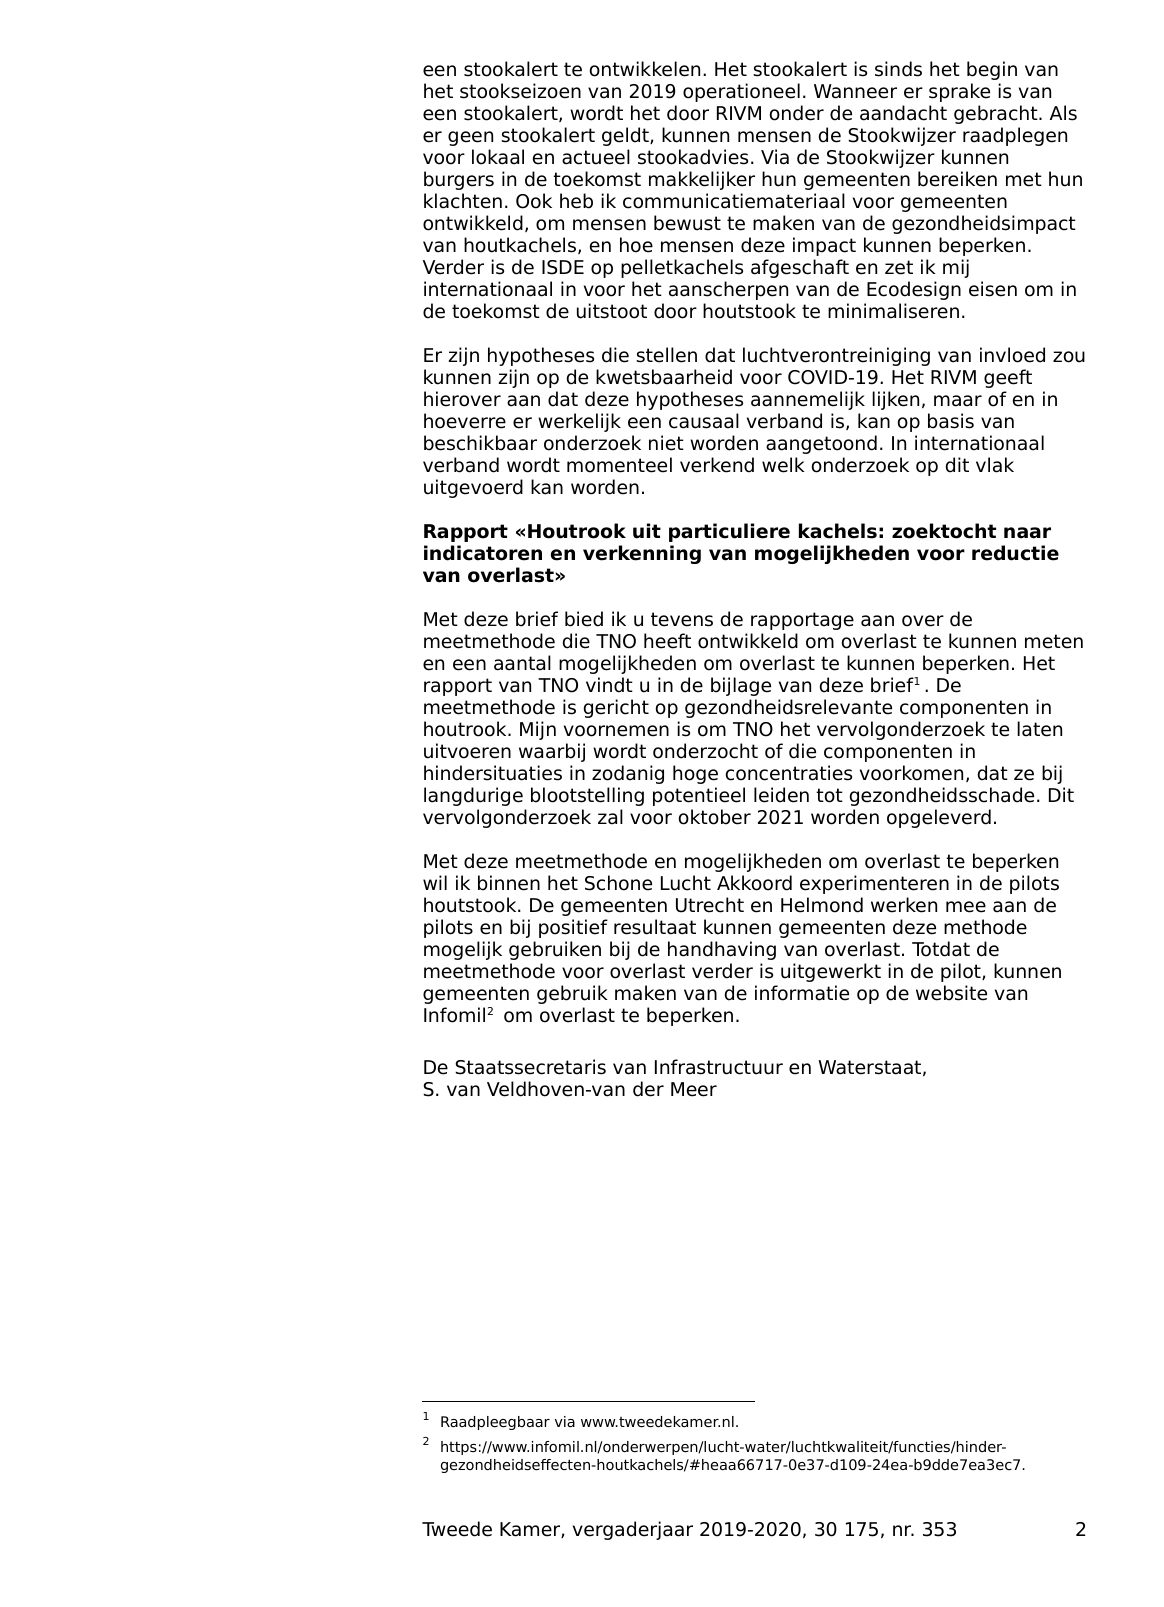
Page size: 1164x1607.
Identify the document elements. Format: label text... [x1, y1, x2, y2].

text Er zijn hypotheses die stellen dat luchtverontreiniging van invloed zou kunnen zijn op de kwetsbaarheid voor COVID-19. Het RIVM geeft hierover aan dat deze hypotheses aannemelijk lijken, maar of en in hoeverre er werkelijk een causaal verband is, kan op basis van beschikbaar onderzoek niet worden aangetoond. In internationaal verband wordt momenteel verkend welk onderzoek op dit vlak uitgevoerd kan worden. [422, 345, 1087, 499]
text De Staatssecretaris van Infrastructuur en Waterstaat, S. van Veldhoven-van der Meer [422, 1057, 1087, 1101]
text Met deze meetmethode en mogelijkheden om overlast te beperken wil ik binnen het Schone Lucht Akkoord experimenteren in de pilots houtstook. De gemeenten Utrecht en Helmond werken mee aan de pilots en bij positief resultaat kunnen gemeenten deze methode mogelijk gebruiken bij de handhaving van overlast. Totdat de meetmethode voor overlast verder is uitgewerkt in de pilot, kunnen gemeenten gebruik maken van de informatie op de website van Infomil om overlast te beperken. [422, 851, 1087, 1027]
text Met deze brief bied ik u tevens de rapportage aan over de meetmethode die TNO heeft ontwikkeld om overlast te kunnen meten en een aantal mogelijkheden om overlast te kunnen beperken. Het rapport van TNO vindt u in de bijlage van deze brief. De meetmethode is gericht op gezondheidsrelevante componenten in houtrook. Mijn voornemen is om TNO het vervolgonderzoek te laten uitvoeren waarbij wordt onderzocht of die componenten in hindersituaties in zodanig hoge concentraties voorkomen, dat ze bij langdurige blootstelling potentieel leiden tot gezondheidsschade. Dit vervolgonderzoek zal voor oktober 2021 worden opgeleverd. [422, 609, 1087, 829]
text een stookalert te ontwikkelen. Het stookalert is sinds het begin van het stookseizoen van 2019 operationeel. Wanneer er sprake is van een stookalert, wordt het door RIVM onder de aandacht gebracht. Als er geen stookalert geldt, kunnen mensen de Stookwijzer raadplegen voor lokaal en actueel stookadvies. Via de Stookwijzer kunnen burgers in de toekomst makkelijker hun gemeenten bereiken met hun klachten. Ook heb ik communicatiemateriaal voor gemeenten ontwikkeld, om mensen bewust te maken van de gezondheidsimpact van houtkachels, en hoe mensen deze impact kunnen beperken. Verder is de ISDE op pelletkachels afgeschaft en zet ik mij internationaal in voor het aanscherpen van de Ecodesign eisen om in de toekomst de uitstoot door houtstook te minimaliseren. [422, 59, 1087, 323]
subtitle Rapport «Houtrook uit particuliere kachels: zoektocht naar indicatoren en verkenning van mogelijkheden voor reductie van overlast» [422, 521, 1087, 587]
text Raadpleegbaar via www.tweedekamer.nl. [422, 1410, 1087, 1432]
text https://www.infomil.nl/onderwerpen/lucht-water/luchtkwaliteit/functies/hinder-gezondheidseffecten-houtkachels/#heaa66717-0e37-d109-24ea-b9dde7ea3ec7. [422, 1435, 1087, 1474]
